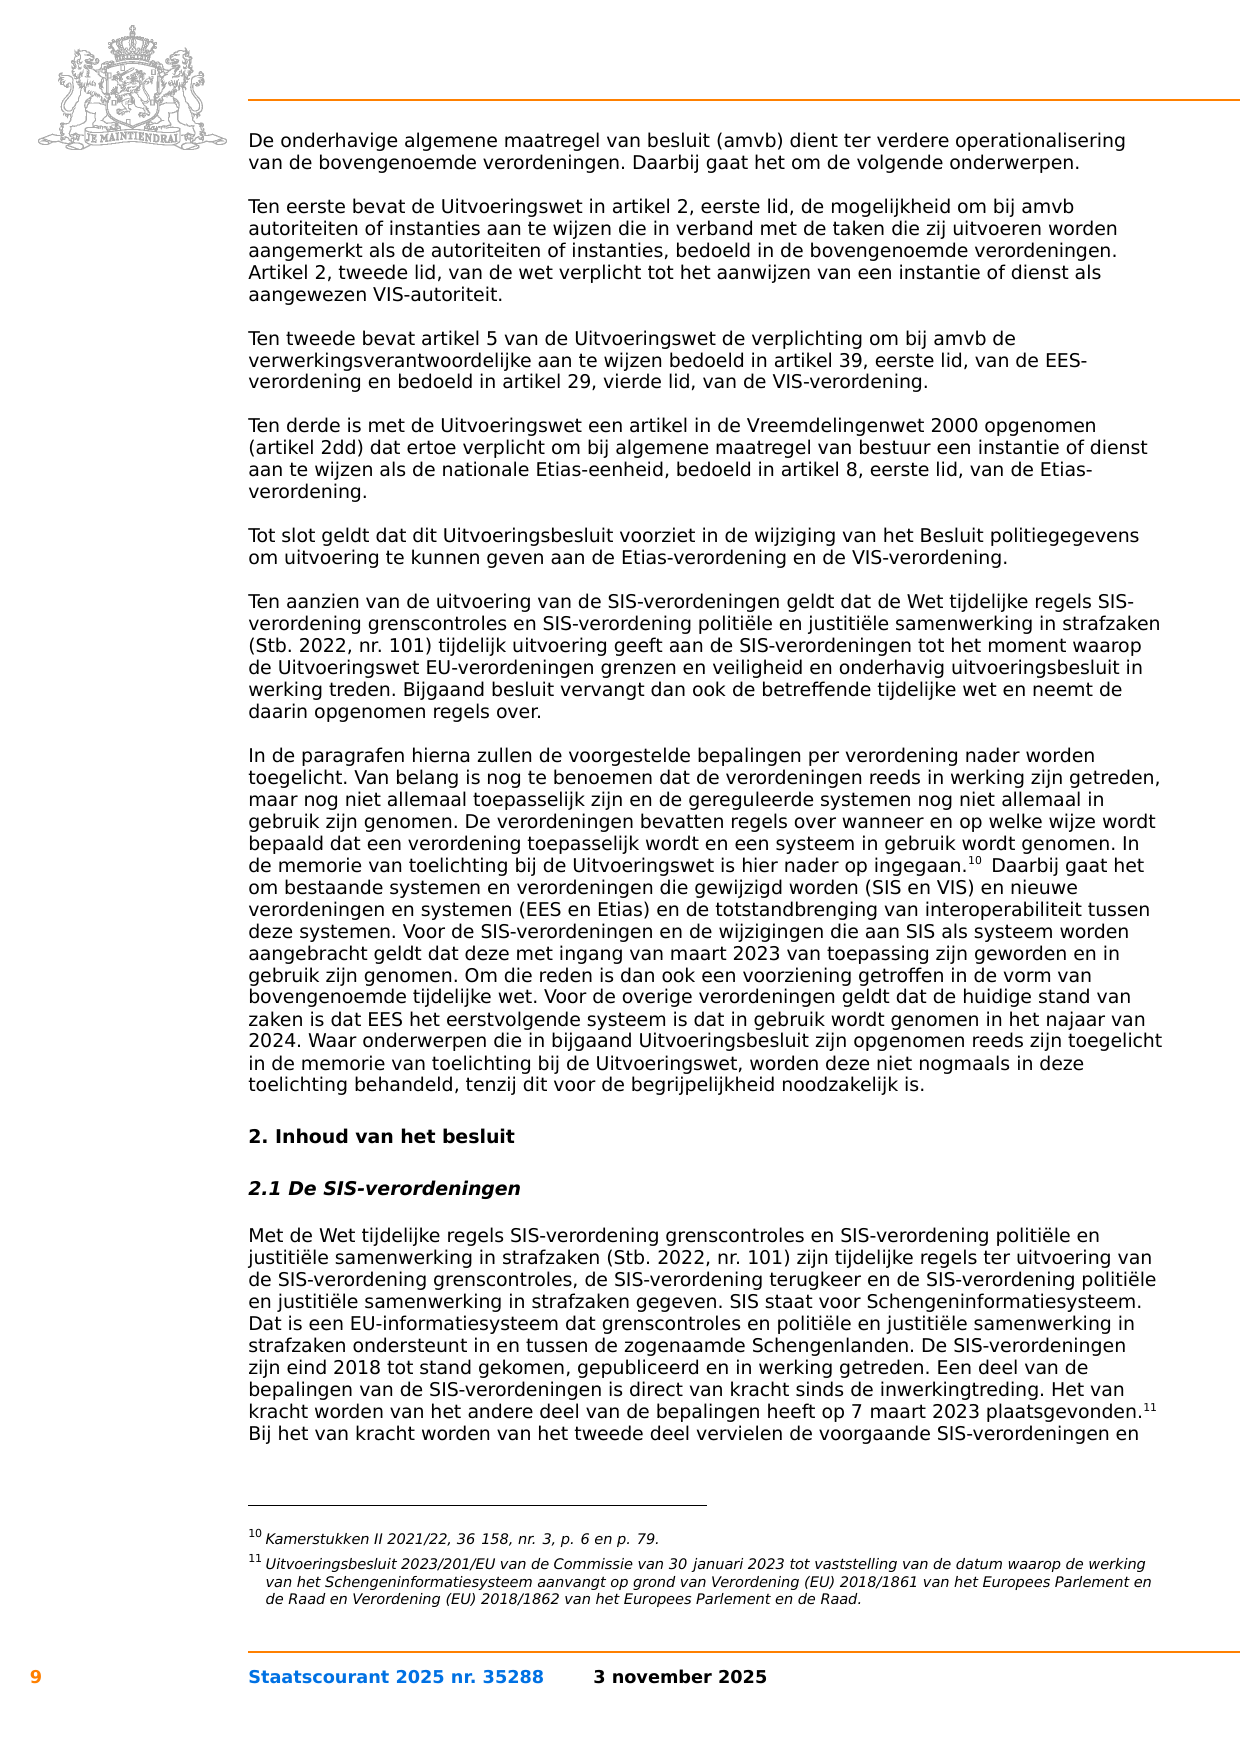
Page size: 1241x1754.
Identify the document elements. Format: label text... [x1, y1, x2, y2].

text In de paragrafen hierna zullen de voorgestelde bepalingen per verordening nader worden toegelicht. Van belang is nog te benoemen dat de verordeningen reeds in werking zijn getreden, maar nog niet allemaal toepasselijk zijn en de gereguleerde systemen nog niet allemaal in gebruik zijn genomen. De verordeningen bevatten regels over wanneer en op welke wijze wordt bepaald dat een verordening toepasselijk wordt en een systeem in gebruik wordt genomen. In de memorie van toelichting bij de Uitvoeringswet is hier nader op ingegaan. Daarbij gaat het om bestaande systemen en verordeningen die gewijzigd worden (SIS en VIS) en nieuwe verordeningen en systemen (EES en Etias) en de totstandbrenging van interoperabiliteit tussen deze systemen. Voor de SIS-verordeningen en de wijzigingen die aan SIS als systeem worden aangebracht geldt dat deze met ingang van maart 2023 van toepassing zijn geworden en in gebruik zijn genomen. Om die reden is dan ook een voorziening getroffen in de vorm van bovengenoemde tijdelijke wet. Voor de overige verordeningen geldt dat de huidige stand van zaken is dat EES het eerstvolgende systeem is dat in gebruik wordt genomen in het najaar van 2024. Waar onderwerpen die in bijgaand Uitvoeringsbesluit zijn opgenomen reeds zijn toegelicht in de memorie van toelichting bij de Uitvoeringswet, worden deze niet nogmaals in deze toelichting behandeld, tenzij dit voor de begrijpelijkheid noodzakelijk is. [248, 745, 1163, 1096]
text Ten tweede bevat artikel 5 van de Uitvoeringswet de verplichting om bij amvb de verwerkingsverantwoordelijke aan te wijzen bedoeld in artikel 39, eerste lid, van de EES-verordening en bedoeld in artikel 29, vierde lid, van de VIS-verordening. [248, 327, 1163, 393]
text Uitvoeringsbesluit 2023/201/EU van de Commissie van 30 januari 2023 tot vaststelling van de datum waarop de werking van het Schengeninformatiesysteem aanvangt op grond van Verordening (EU) 2018/1861 van het Europees Parlement en de Raad en Verordening (EU) 2018/1862 van het Europees Parlement en de Raad. [248, 1552, 1163, 1608]
text Met de Wet tijdelijke regels SIS-verordening grenscontroles en SIS-verordening politiële en justitiële samenwerking in strafzaken (Stb. 2022, nr. 101) zijn tijdelijke regels ter uitvoering van de SIS-verordening grenscontroles, de SIS-verordening terugkeer en de SIS-verordening politiële en justitiële samenwerking in strafzaken gegeven. SIS staat voor Schengeninformatiesysteem. Dat is een EU-informatiesysteem dat grenscontroles en politiële en justitiële samenwerking in strafzaken ondersteunt in en tussen de zogenaamde Schengenlanden. De SIS-verordeningen zijn eind 2018 tot stand gekomen, gepubliceerd en in werking getreden. Een deel van de bepalingen van de SIS-verordeningen is direct van kracht sinds de inwerkingtreding. Het van kracht worden van het andere deel van de bepalingen heeft op 7 maart 2023 plaatsgevonden. Bij het van kracht worden van het tweede deel vervielen de voorgaande SIS-verordeningen en [248, 1225, 1163, 1445]
subtitle 2. Inhoud van het besluit [248, 1126, 1163, 1148]
text Ten aanzien van de uitvoering van de SIS-verordeningen geldt dat de Wet tijdelijke regels SIS-verordening grenscontroles en SIS-verordening politiële en justitiële samenwerking in strafzaken (Stb. 2022, nr. 101) tijdelijk uitvoering geeft aan de SIS-verordeningen tot het moment waarop de Uitvoeringswet EU-verordeningen grenzen en veiligheid en onderhavig uitvoeringsbesluit in werking treden. Bijgaand besluit vervangt dan ook de betreffende tijdelijke wet en neemt de daarin opgenomen regels over. [248, 591, 1163, 723]
text Ten derde is met de Uitvoeringswet een artikel in de Vreemdelingenwet 2000 opgenomen (artikel 2dd) dat ertoe verplicht om bij algemene maatregel van bestuur een instantie of dienst aan te wijzen als de nationale Etias-eenheid, bedoeld in artikel 8, eerste lid, van de Etias-verordening. [248, 415, 1163, 503]
text De onderhavige algemene maatregel van besluit (amvb) dient ter verdere operationalisering van de bovengenoemde verordeningen. Daarbij gaat het om de volgende onderwerpen. [248, 130, 1163, 174]
picture [38, 25, 227, 150]
text Tot slot geldt dat dit Uitvoeringsbesluit voorziet in de wijziging van het Besluit politiegegevens om uitvoering te kunnen geven aan de Etias-verordening en de VIS-verordening. [248, 525, 1163, 569]
text Ten eerste bevat de Uitvoeringswet in artikel 2, eerste lid, de mogelijkheid om bij amvb autoriteiten of instanties aan te wijzen die in verband met de taken die zij uitvoeren worden aangemerkt als de autoriteiten of instanties, bedoeld in de bovengenoemde verordeningen. Artikel 2, tweede lid, van de wet verplicht tot het aanwijzen van een instantie of dienst als aangewezen VIS-autoriteit. [248, 196, 1163, 306]
text Kamerstukken II 2021/22, 36 158, nr. 3, p. 6 en p. 79. [248, 1527, 1163, 1549]
subtitle 2.1 De SIS-verordeningen [248, 1178, 1163, 1200]
